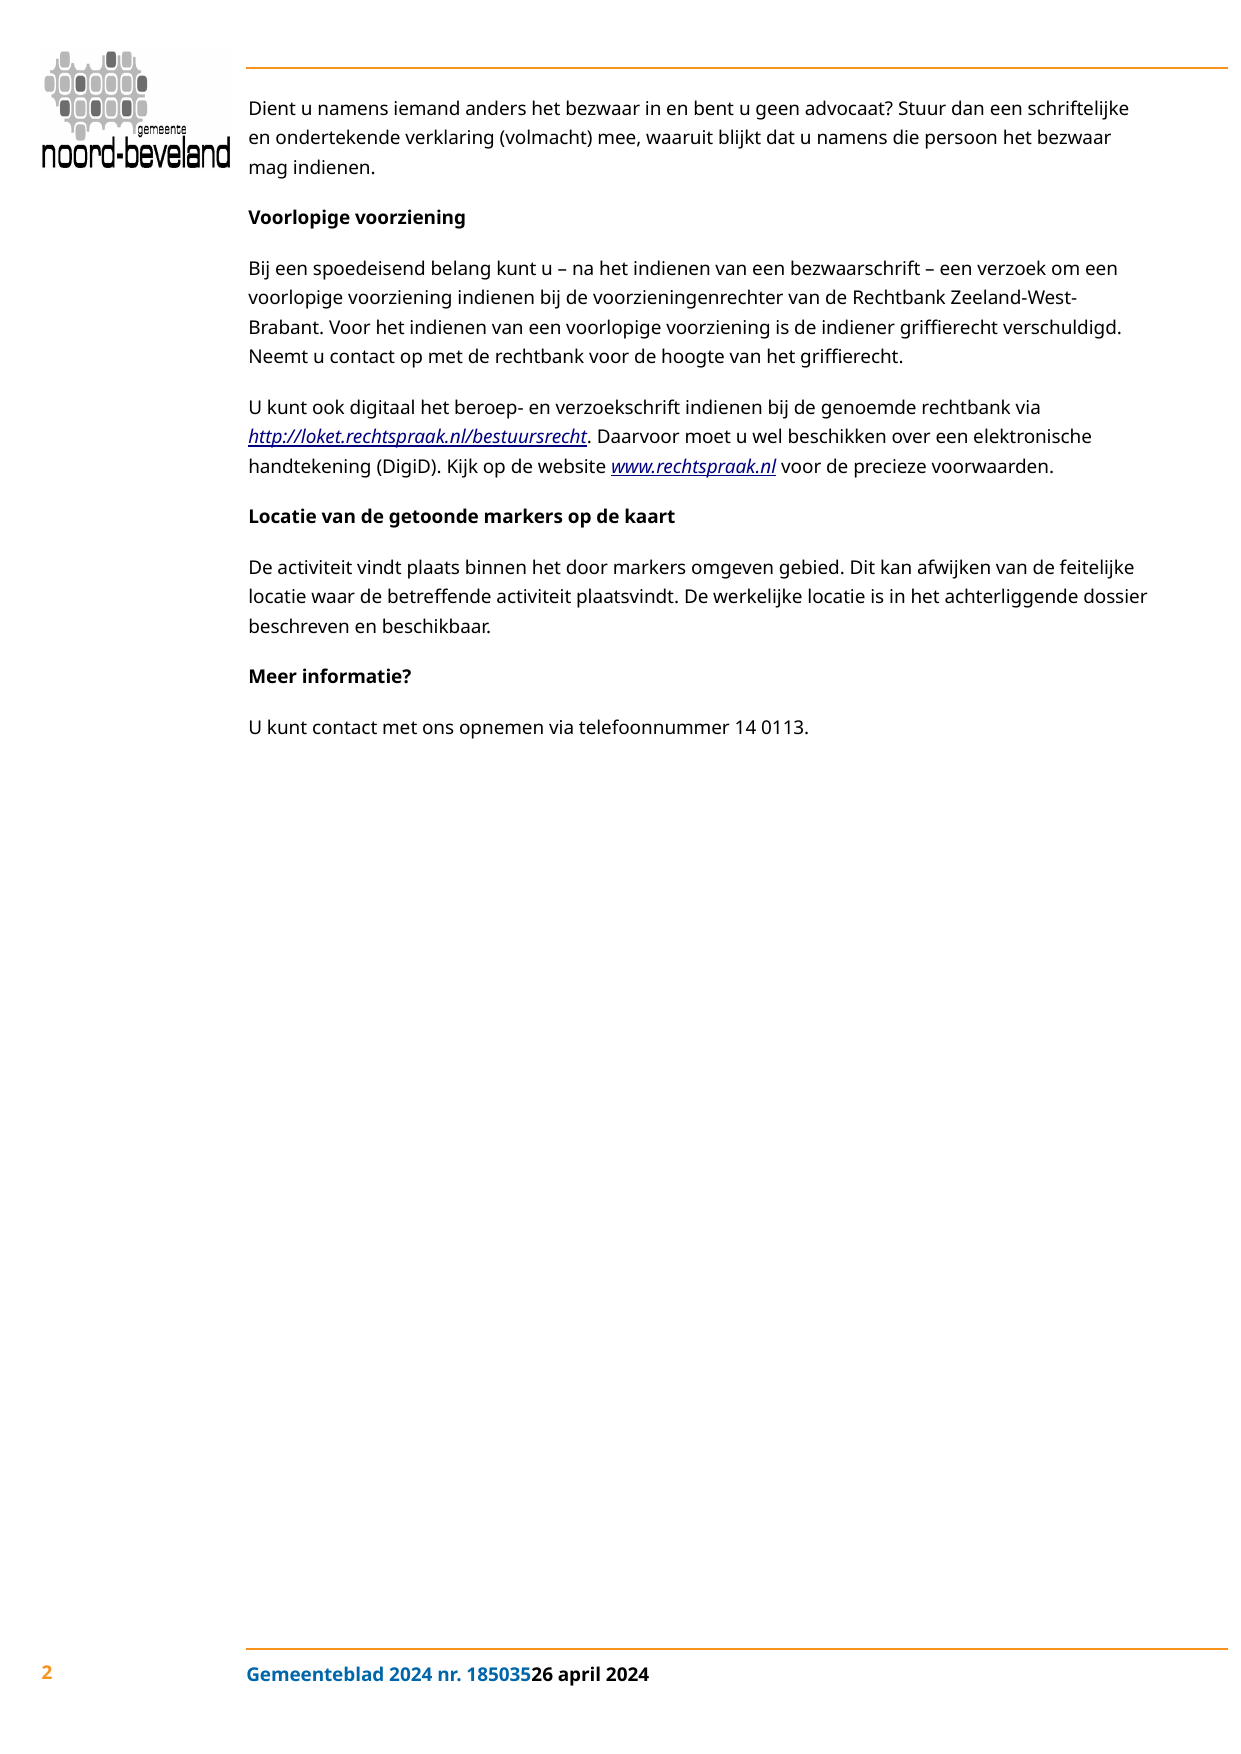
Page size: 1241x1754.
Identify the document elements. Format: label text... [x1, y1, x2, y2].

text De activiteit vindt plaats binnen het door markers omgeven gebied. Dit kan afwijken van de feitelijke locatie waar de betreffende activiteit plaatsvindt. De werkelijke locatie is in het achterliggende dossier beschreven en beschikbaar. [248, 554, 1152, 639]
text Meer informatie? [248, 663, 1152, 689]
picture [41, 47, 231, 172]
text U kunt contact met ons opnemen via telefoonnummer 14 0113. [248, 714, 1152, 740]
text U kunt ook digitaal het beroep- en verzoekschrift indienen bij de genoemde rechtbank via http://loket.rechtspraak.nl/bestuursrecht. Daarvoor moet u wel beschikken over een elektronische handtekening (DigiD). Kijk op de website www.rechtspraak.nl voor de precieze voorwaarden. [248, 394, 1152, 479]
text Bij een spoedeisend belang kunt u – na het indienen van een bezwaarschrift – een verzoek om een voorlopige voorziening indienen bij de voorzieningenrechter van de Rechtbank Zeeland-West-Brabant. Voor het indienen van een voorlopige voorziening is de indiener griffierecht verschuldigd. Neemt u contact op met de rechtbank voor de hoogte van het griffierecht. [248, 255, 1152, 369]
text Dient u namens iemand anders het bezwaar in en bent u geen advocaat? Stuur dan een schriftelijke en ondertekende verklaring (volmacht) mee, waaruit blijkt dat u namens die persoon het bezwaar mag indienen. [248, 95, 1152, 180]
text Voorlopige voorziening [248, 204, 1152, 230]
text Locatie van de getoonde markers op de kaart [248, 503, 1152, 529]
